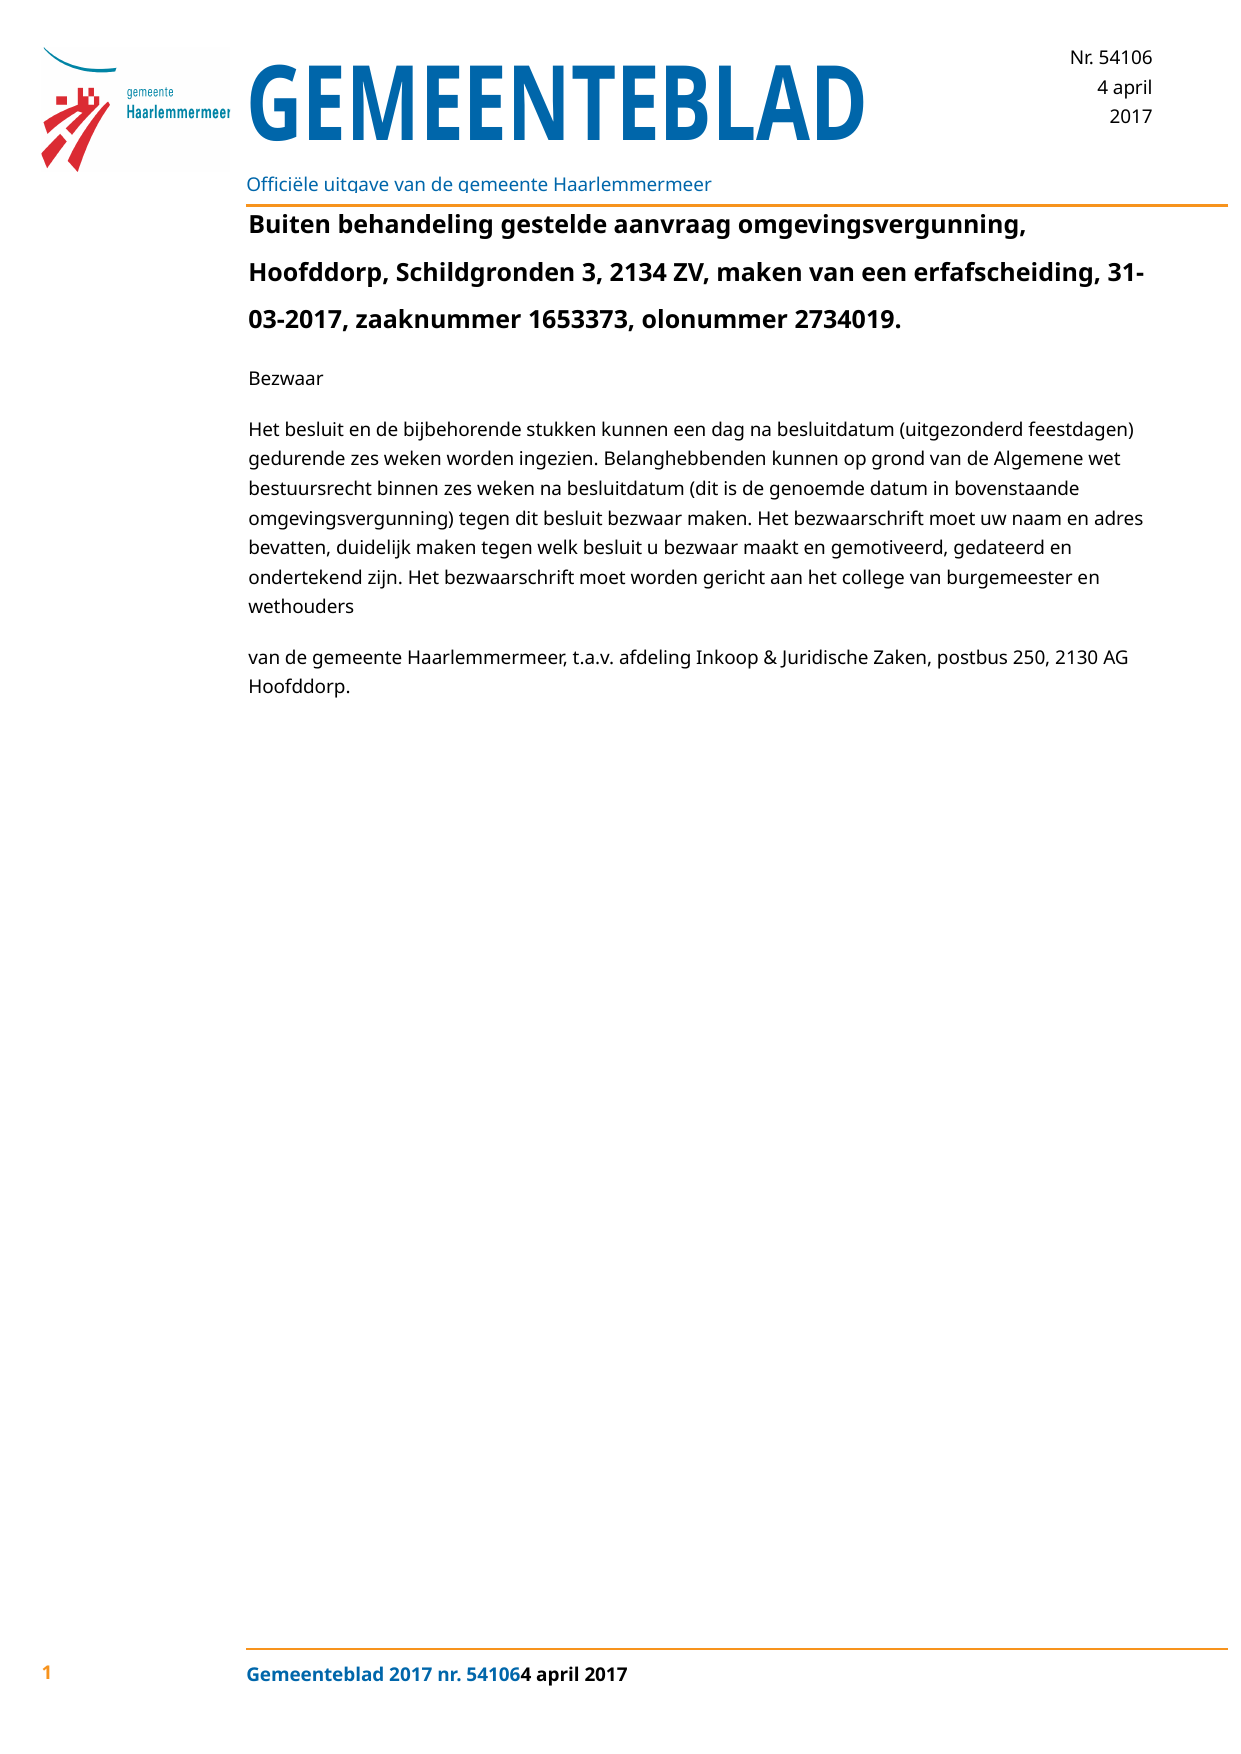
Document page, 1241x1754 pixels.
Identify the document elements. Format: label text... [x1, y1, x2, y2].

text Bezwaar [248, 366, 1152, 391]
text van de gemeente Haarlemmermeer, t.a.v. afdeling Inkoop & Juridische Zaken, postbus 250, 2130 AG Hoofddorp. [248, 644, 1152, 699]
text Buiten behandeling gestelde aanvraag omgevingsvergunning, Hoofddorp, Schildgronden 3, 2134 ZV, maken van een erfafscheiding, 31-03-2017, zaaknummer 1653373, olonummer 2734019. [248, 207, 1152, 336]
picture [41, 47, 231, 172]
text Het besluit en de bijbehorende stukken kunnen een dag na besluitdatum (uitgezonderd feestdagen) gedurende zes weken worden ingezien. Belanghebbenden kunnen op grond van de Algemene wet bestuursrecht binnen zes weken na besluitdatum (dit is de genoemde datum in bovenstaande omgevingsvergunning) tegen dit besluit bezwaar maken. Het bezwaarschrift moet uw naam en adres bevatten, duidelijk maken tegen welk besluit u bezwaar maakt en gemotiveerd, gedateerd en ondertekend zijn. Het bezwaarschrift moet worden gericht aan het college van burgemeester en wethouders [248, 416, 1152, 619]
